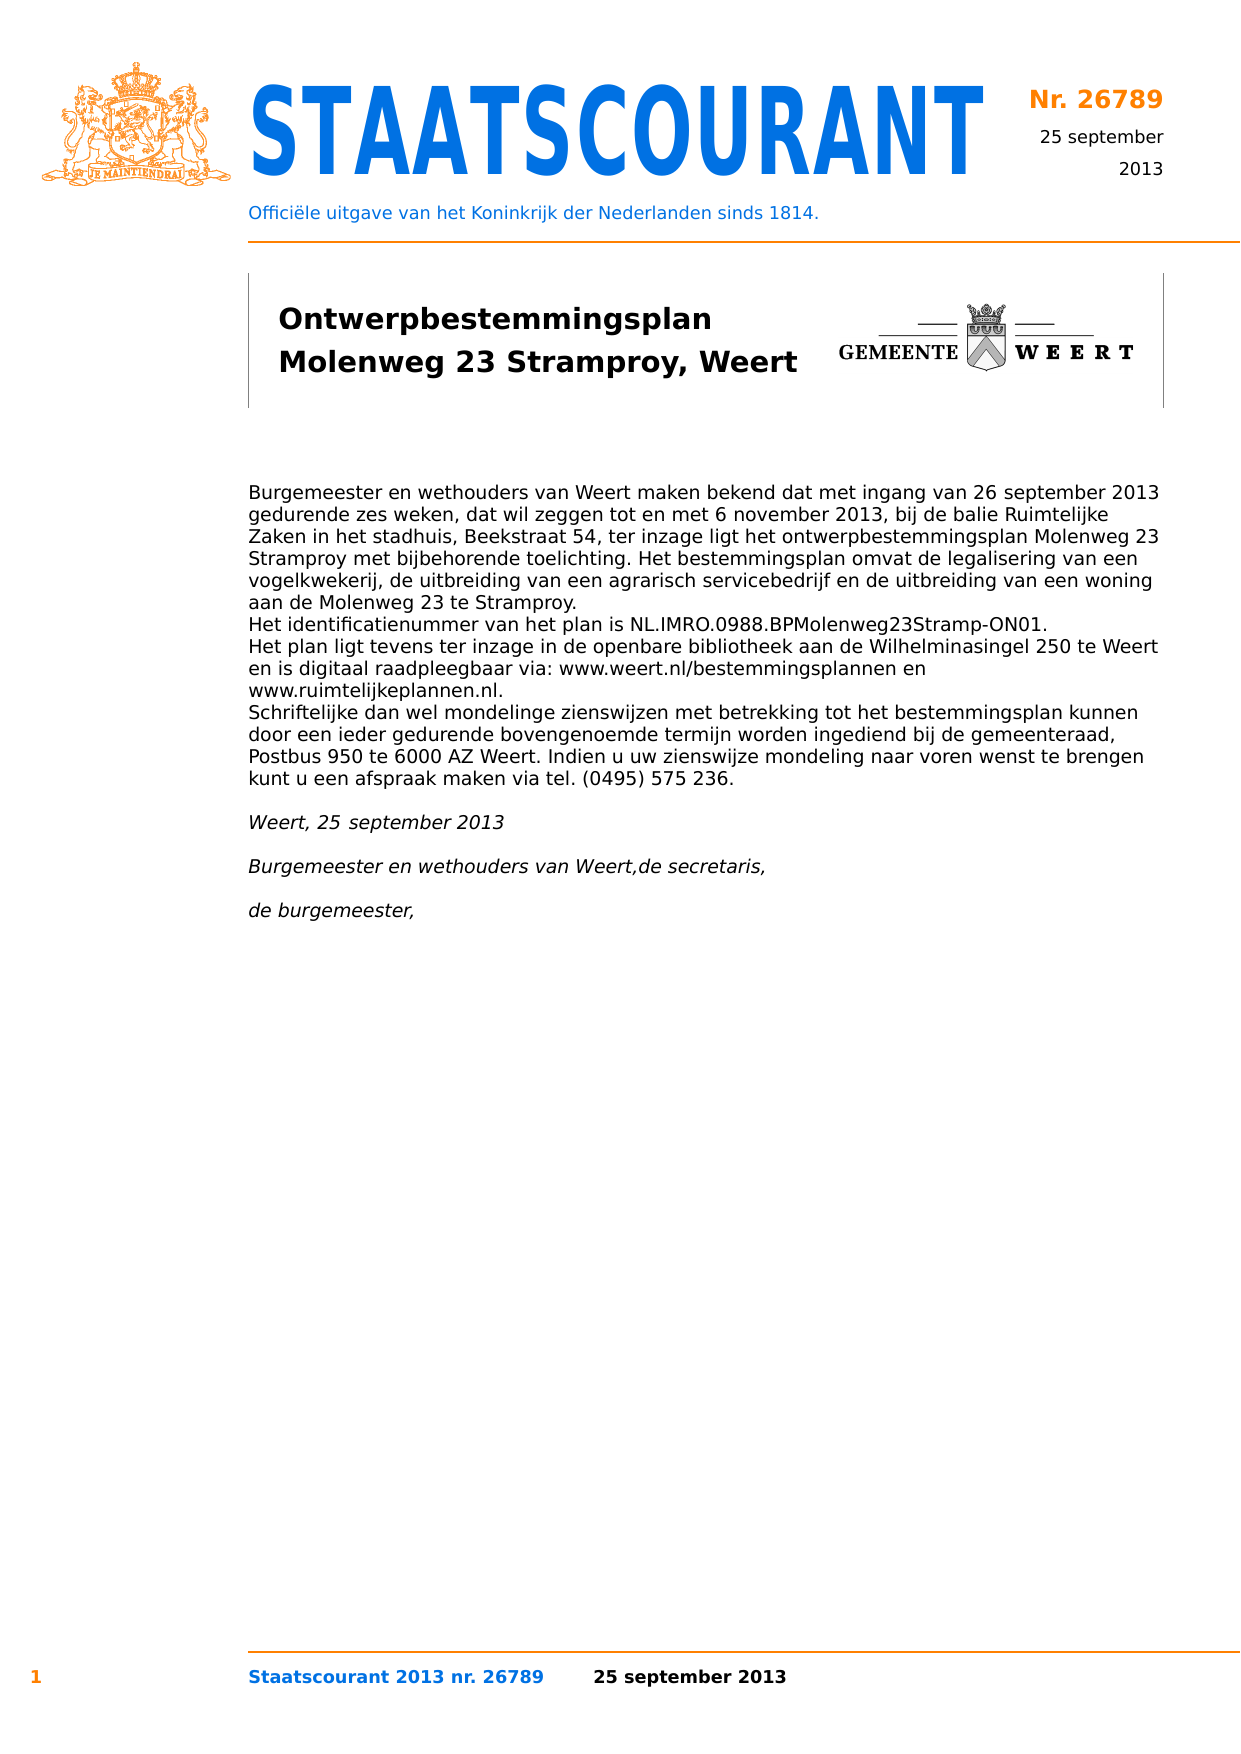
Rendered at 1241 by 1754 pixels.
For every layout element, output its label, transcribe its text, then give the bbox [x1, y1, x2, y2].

table_cell 2013 [998, 153, 1240, 203]
table_cell Officiële uitgave van het Koninkrijk der Nederlanden sinds 1814. [248, 203, 1240, 241]
text Burgemeester en wethouders van Weert maken bekend dat met ingang van 26 september 2013 gedurende zes weken, dat wil zeggen tot en met 6 november 2013, bij de balie Ruimtelijke Zaken in het stadhuis, Beekstraat 54, ter inzage ligt het ontwerpbestemmingsplan Molenweg 23 Stramproy met bijbehorende toelichting. Het bestemmingsplan omvat de legalisering van een vogelkwekerij, de uitbreiding van een agrarisch servicebedrijf en de uitbreiding van een woning aan de Molenweg 23 te Stramproy. [248, 482, 1163, 614]
picture [41, 62, 231, 186]
table_header Nr. 26789 [998, 62, 1240, 121]
text Het plan ligt tevens ter inzage in de openbare bibliotheek aan de Wilhelminasingel 250 te Weert en is digitaal raadpleegbaar via: www.weert.nl/bestemmingsplannen en www.ruimtelijkeplannen.nl. [248, 636, 1163, 702]
picture [838, 302, 1134, 374]
text Het identificatienummer van het plan is NL.IMRO.0988.BPMolenweg23Stramp-ON01. [248, 614, 1163, 636]
text Schriftelijke dan wel mondelinge zienswijzen met betrekking tot het bestemmingsplan kunnen door een ieder gedurende bovengenoemde termijn worden ingediend bij de gemeenteraad, Postbus 950 te 6000 AZ Weert. Indien u uw zienswijze mondeling naar voren wenst te brengen kunt u een afspraak maken via tel. (0495) 575 236. [248, 702, 1163, 790]
subtitle Ontwerpbestemmingsplan Molenweg 23 Stramproy, Weert [249, 273, 1163, 408]
table_header [25, 62, 248, 241]
table_header STAATSCOURANT [248, 62, 998, 203]
text Burgemeester en wethouders van Weert,de secretaris, [248, 856, 1163, 878]
text de burgemeester, [248, 899, 1163, 922]
text Weert, 25 september 2013 [248, 812, 1163, 834]
table_cell 25 september [998, 121, 1240, 153]
